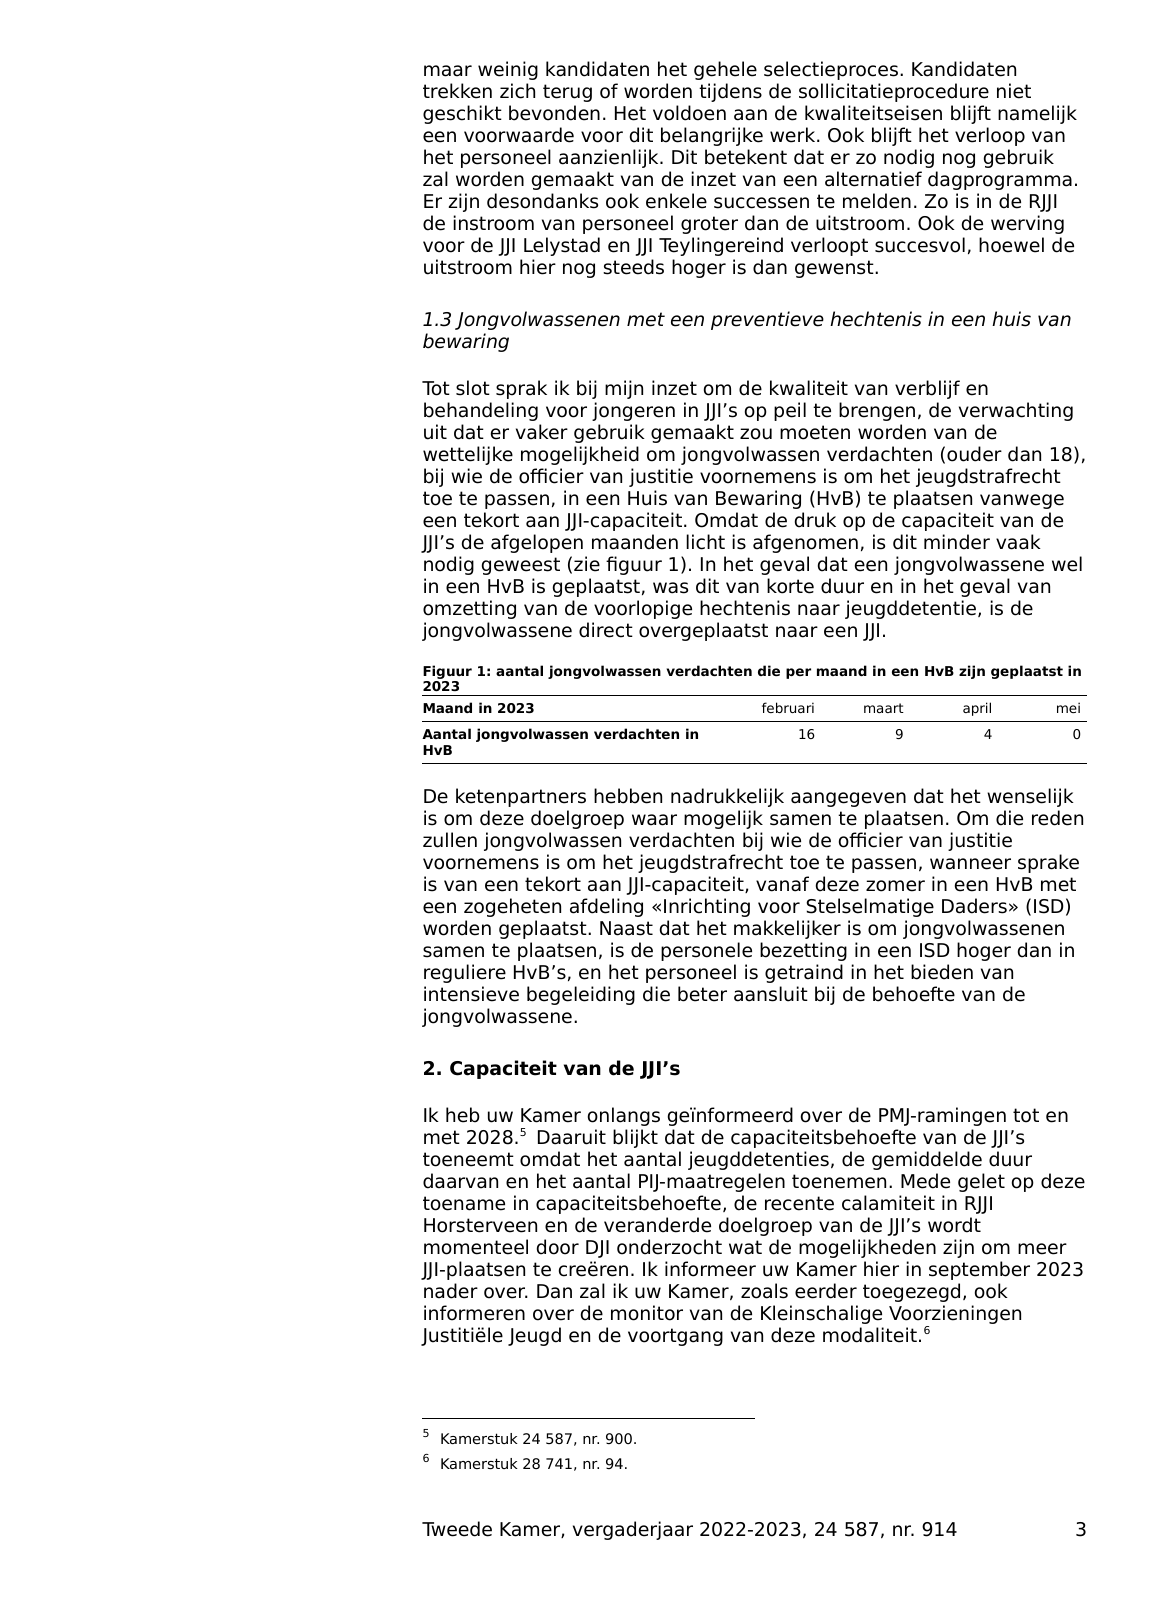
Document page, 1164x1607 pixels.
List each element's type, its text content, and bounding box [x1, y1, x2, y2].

table_cell 0 [998, 722, 1087, 763]
subtitle 2. Capaciteit van de JJI’s [422, 1058, 1087, 1080]
table_cell april [910, 696, 998, 721]
table_header Figuur 1: aantal jongvolwassen verdachten die per maand in een HvB zijn geplaatst in 2023 [422, 664, 1087, 695]
text maar weinig kandidaten het gehele selectieproces. Kandidaten trekken zich terug of worden tijdens de sollicitatieprocedure niet geschikt bevonden. Het voldoen aan de kwaliteitseisen blijft namelijk een voorwaarde voor dit belangrijke werk. Ook blijft het verloop van het personeel aanzienlijk. Dit betekent dat er zo nodig nog gebruik zal worden gemaakt van de inzet van een alternatief dagprogramma. Er zijn desondanks ook enkele successen te melden. Zo is in de RJJI de instroom van personeel groter dan de uitstroom. Ook de werving voor de JJI Lelystad en JJI Teylingereind verloopt succesvol, hoewel de uitstroom hier nog steeds hoger is dan gewenst. [422, 59, 1087, 279]
subtitle 1.3 Jongvolwassenen met een preventieve hechtenis in een huis van bewaring [422, 309, 1087, 353]
table_cell 9 [821, 722, 909, 763]
text Tot slot sprak ik bij mijn inzet om de kwaliteit van verblijf en behandeling voor jongeren in JJI’s op peil te brengen, de verwachting uit dat er vaker gebruik gemaakt zou moeten worden van de wettelijke mogelijkheid om jongvolwassen verdachten (ouder dan 18), bij wie de officier van justitie voornemens is om het jeugdstrafrecht toe te passen, in een Huis van Bewaring (HvB) te plaatsen vanwege een tekort aan JJI-capaciteit. Omdat de druk op de capaciteit van de JJI’s de afgelopen maanden licht is afgenomen, is dit minder vaak nodig geweest (zie figuur 1). In het geval dat een jongvolwassene wel in een HvB is geplaatst, was dit van korte duur en in het geval van omzetting van de voorlopige hechtenis naar jeugddetentie, is de jongvolwassene direct overgeplaatst naar een JJI. [422, 378, 1087, 642]
table_cell februari [732, 696, 821, 721]
table_cell 4 [910, 722, 998, 763]
text Kamerstuk 24 587, nr. 900. [422, 1427, 1087, 1449]
text Ik heb uw Kamer onlangs geïnformeerd over de PMJ-ramingen tot en met 2028. Daaruit blijkt dat de capaciteitsbehoefte van de JJI’s toeneemt omdat het aantal jeugddetenties, de gemiddelde duur daarvan en het aantal PIJ-maatregelen toenemen. Mede gelet op deze toename in capaciteitsbehoefte, de recente calamiteit in RJJI Horsterveen en de veranderde doelgroep van de JJI’s wordt momenteel door DJI onderzocht wat de mogelijkheden zijn om meer JJI-plaatsen te creëren. Ik informeer uw Kamer hier in september 2023 nader over. Dan zal ik uw Kamer, zoals eerder toegezegd, ook informeren over de monitor van de Kleinschalige Voorzieningen Justitiële Jeugd en de voortgang van deze modaliteit. [422, 1105, 1087, 1347]
table_cell Aantal jongvolwassen verdachten in HvB [422, 722, 732, 763]
table_cell maart [821, 696, 909, 721]
table_cell 16 [732, 722, 821, 763]
table_cell Maand in 2023 [422, 696, 732, 721]
table_cell mei [998, 696, 1087, 721]
text De ketenpartners hebben nadrukkelijk aangegeven dat het wenselijk is om deze doelgroep waar mogelijk samen te plaatsen. Om die reden zullen jongvolwassen verdachten bij wie de officier van justitie voornemens is om het jeugdstrafrecht toe te passen, wanneer sprake is van een tekort aan JJI-capaciteit, vanaf deze zomer in een HvB met een zogeheten afdeling «Inrichting voor Stelselmatige Daders» (ISD) worden geplaatst. Naast dat het makkelijker is om jongvolwassenen samen te plaatsen, is de personele bezetting in een ISD hoger dan in reguliere HvB’s, en het personeel is getraind in het bieden van intensieve begeleiding die beter aansluit bij de behoefte van de jongvolwassene. [422, 786, 1087, 1028]
text Kamerstuk 28 741, nr. 94. [422, 1452, 1087, 1474]
